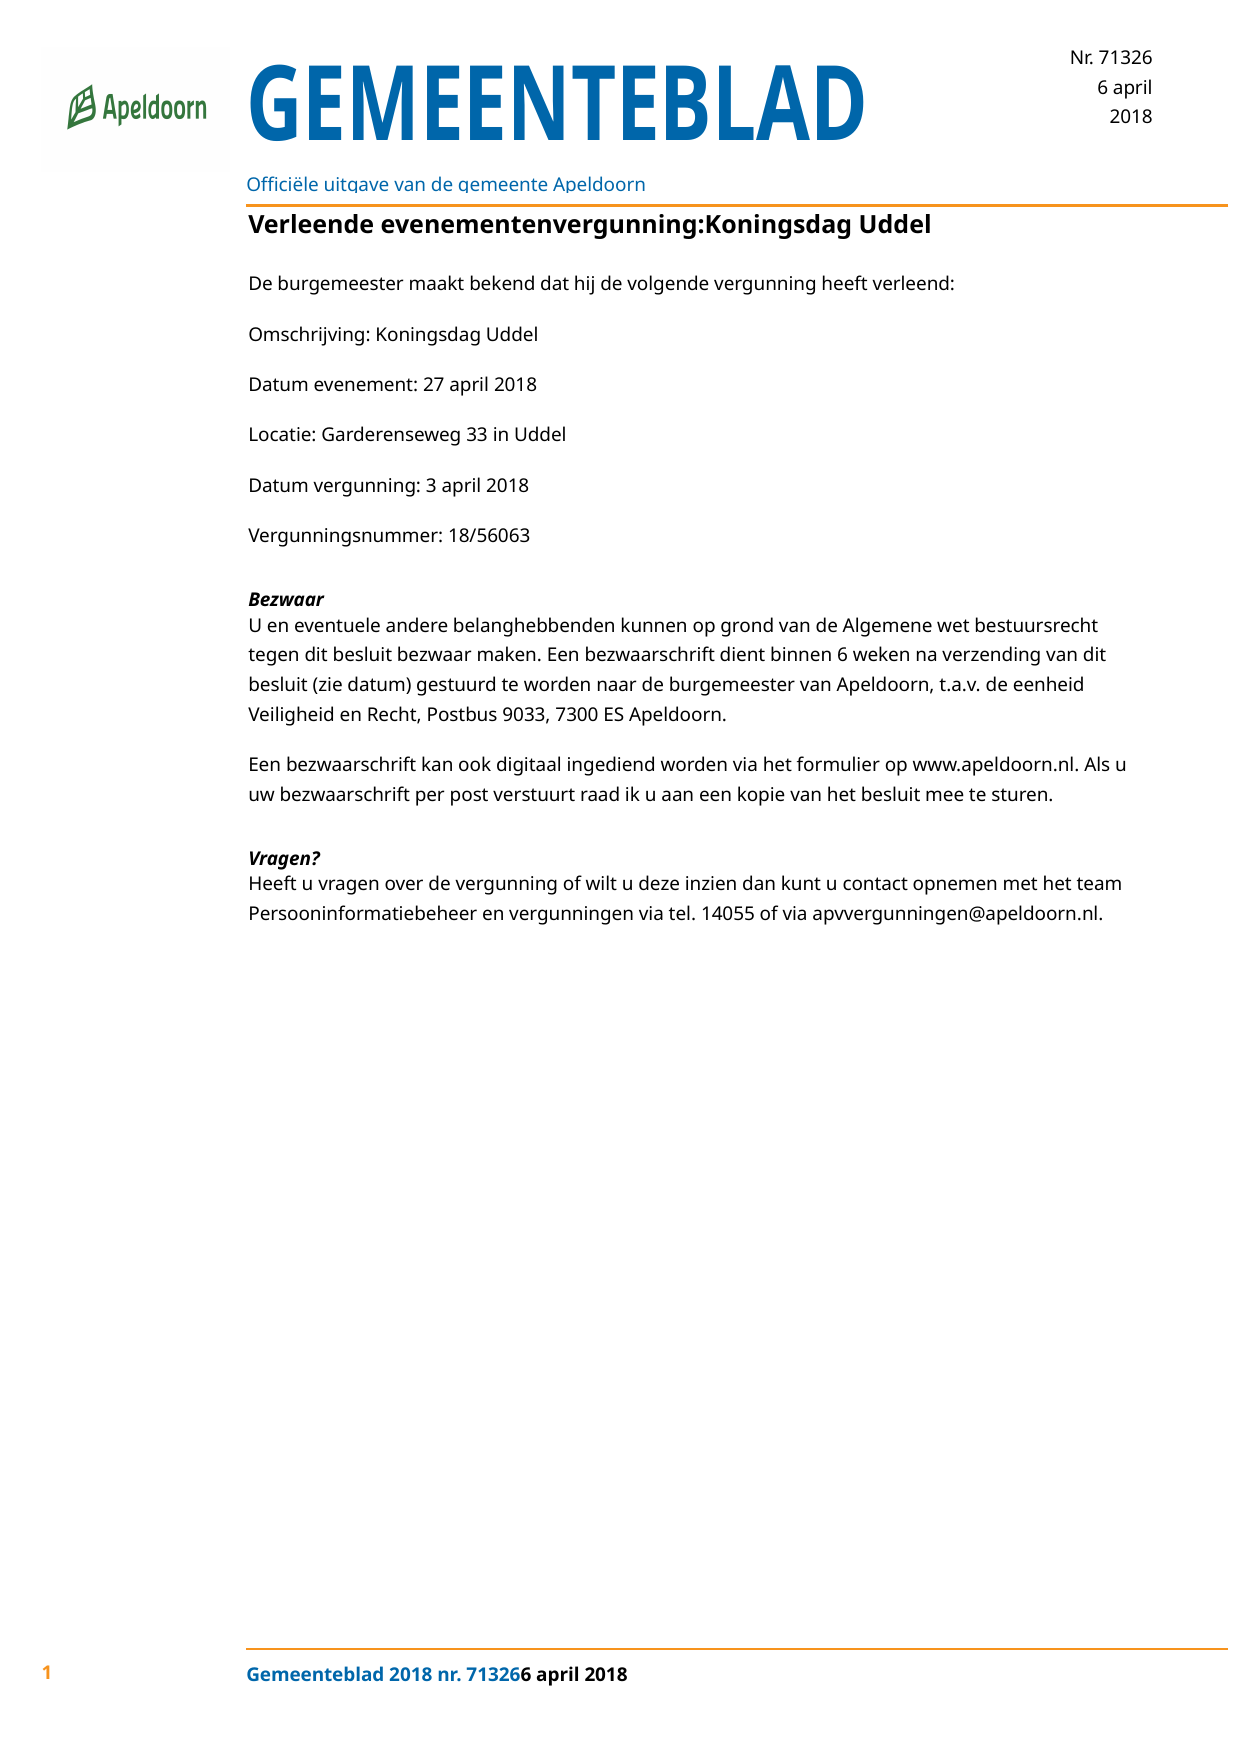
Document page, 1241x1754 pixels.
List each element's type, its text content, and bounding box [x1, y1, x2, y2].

text Bezwaar [248, 586, 1152, 612]
text Omschrijving: Koningsdag Uddel [248, 321, 1152, 346]
text Verleende evenementenvergunning:Koningsdag Uddel [248, 207, 1152, 241]
text Datum vergunning: 3 april 2018 [248, 472, 1152, 498]
text Locatie: Garderenseweg 33 in Uddel [248, 422, 1152, 447]
text U en eventuele andere belanghebbenden kunnen op grond van de Algemene wet bestuursrecht tegen dit besluit bezwaar maken. Een bezwaarschrift dient binnen 6 weken na verzending van dit besluit (zie datum) gestuurd te worden naar de burgemeester van Apeldoorn, t.a.v. de eenheid Veiligheid en Recht, Postbus 9033, 7300 ES Apeldoorn. [248, 612, 1152, 727]
picture [41, 47, 231, 172]
text Vragen? [248, 845, 1152, 871]
text Een bezwaarschrift kan ook digitaal ingediend worden via het formulier op www.apeldoorn.nl. Als u uw bezwaarschrift per post verstuurt raad ik u aan een kopie van het besluit mee te sturen. [248, 751, 1152, 807]
text Vergunningsnummer: 18/56063 [248, 522, 1152, 548]
text De burgemeester maakt bekend dat hij de volgende vergunning heeft verleend: [248, 270, 1152, 296]
text Heeft u vragen over de vergunning of wilt u deze inzien dan kunt u contact opnemen met het team Persooninformatiebeheer en vergunningen via tel. 14055 of via apvvergunningen@apeldoorn.nl. [248, 871, 1152, 926]
text Datum evenement: 27 april 2018 [248, 371, 1152, 397]
